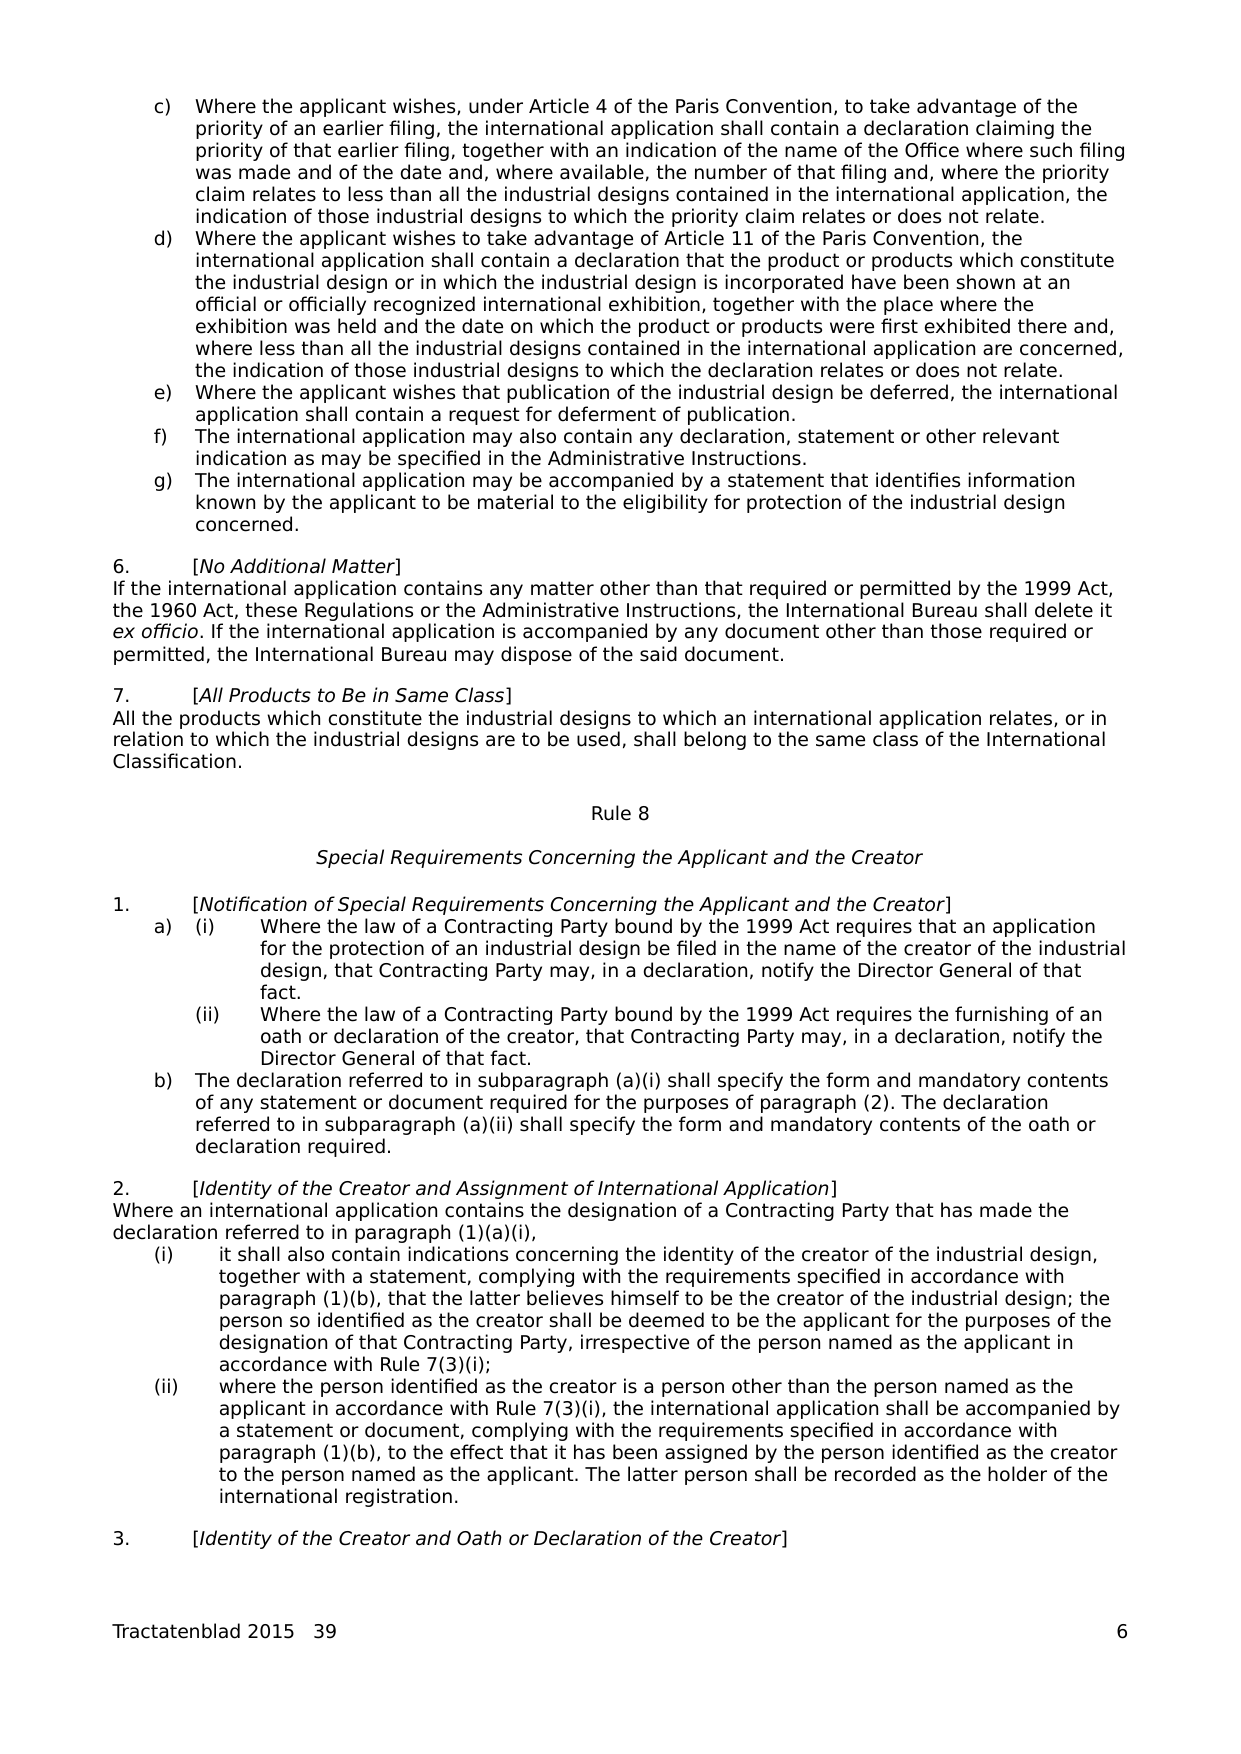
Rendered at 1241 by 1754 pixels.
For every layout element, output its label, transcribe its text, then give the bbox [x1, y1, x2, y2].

subtitle Rule 8 Special Requirements Concerning the Applicant and the Creator [112, 803, 1128, 869]
text f) The international application may also contain any declaration, statement or other relevant indication as may be specified in the Administrative Instructions. [153, 426, 1128, 469]
text 6. [No Additional Matter] [112, 556, 1128, 577]
text e) Where the applicant wishes that publication of the industrial design be deferred, the international application shall contain a request for deferment of publication. [153, 382, 1128, 426]
text g) The international application may be accompanied by a statement that identifies information known by the applicant to be material to the eligibility for protection of the industrial design concerned. [153, 469, 1128, 536]
text (i) it shall also contain indications concerning the identity of the creator of the industrial design, together with a statement, complying with the requirements specified in accordance with paragraph (1)(b), that the latter believes himself to be the creator of the industrial design; the person so identified as the creator shall be deemed to be the applicant for the purposes of the designation of that Contracting Party, irrespective of the person named as the applicant in accordance with Rule 7(3)(i); [153, 1244, 1128, 1376]
text (ii) Where the law of a Contracting Party bound by the 1999 Act requires the furnishing of an oath or declaration of the creator, that Contracting Party may, in a declaration, notify the Director General of that fact. [195, 1004, 1128, 1070]
text a) (i) Where the law of a Contracting Party bound by the 1999 Act requires that an application for the protection of an industrial design be filed in the name of the creator of the industrial design, that Contracting Party may, in a declaration, notify the Director General of that fact. [153, 916, 1128, 1004]
text Where an international application contains the designation of a Contracting Party that has made the declaration referred to in paragraph (1)(a)(i), [112, 1200, 1128, 1244]
text If the international application contains any matter other than that required or permitted by the 1999 Act, the 1960 Act, these Regulations or the Administrative Instructions, the International Bureau shall delete it ex officio. If the international application is accompanied by any document other than those required or permitted, the International Bureau may dispose of the said document. [112, 577, 1128, 665]
text d) Where the applicant wishes to take advantage of Article 11 of the Paris Convention, the international application shall contain a declaration that the product or products which constitute the industrial design or in which the industrial design is incorporated have been shown at an official or officially recognized international exhibition, together with the place where the exhibition was held and the date on which the product or products were first exhibited there and, where less than all the industrial designs contained in the international application are concerned, the indication of those industrial designs to which the declaration relates or does not relate. [153, 228, 1128, 382]
text b) The declaration referred to in subparagraph (a)(i) shall specify the form and mandatory contents of any statement or document required for the purposes of paragraph (2). The declaration referred to in subparagraph (a)(ii) shall specify the form and mandatory contents of the oath or declaration required. [153, 1070, 1128, 1158]
text c) Where the applicant wishes, under Article 4 of the Paris Convention, to take advantage of the priority of an earlier filing, the international application shall contain a declaration claiming the priority of that earlier filing, together with an indication of the name of the Office where such filing was made and of the date and, where available, the number of that filing and, where the priority claim relates to less than all the industrial designs contained in the international application, the indication of those industrial designs to which the priority claim relates or does not relate. [153, 96, 1128, 228]
text 7. [All Products to Be in Same Class] [112, 685, 1128, 707]
text (ii) where the person identified as the creator is a person other than the person named as the applicant in accordance with Rule 7(3)(i), the international application shall be accompanied by a statement or document, complying with the requirements specified in accordance with paragraph (1)(b), to the effect that it has been assigned by the person identified as the creator to the person named as the applicant. The latter person shall be recorded as the holder of the international registration. [153, 1376, 1128, 1508]
text 2. [Identity of the Creator and Assignment of International Application] [112, 1178, 1128, 1200]
text 3. [Identity of the Creator and Oath or Declaration of the Creator] [112, 1528, 1128, 1550]
text 1. [Notification of Special Requirements Concerning the Applicant and the Creator] [112, 894, 1128, 916]
text All the products which constitute the industrial designs to which an international application relates, or in relation to which the industrial designs are to be used, shall belong to the same class of the International Classification. [112, 707, 1128, 773]
